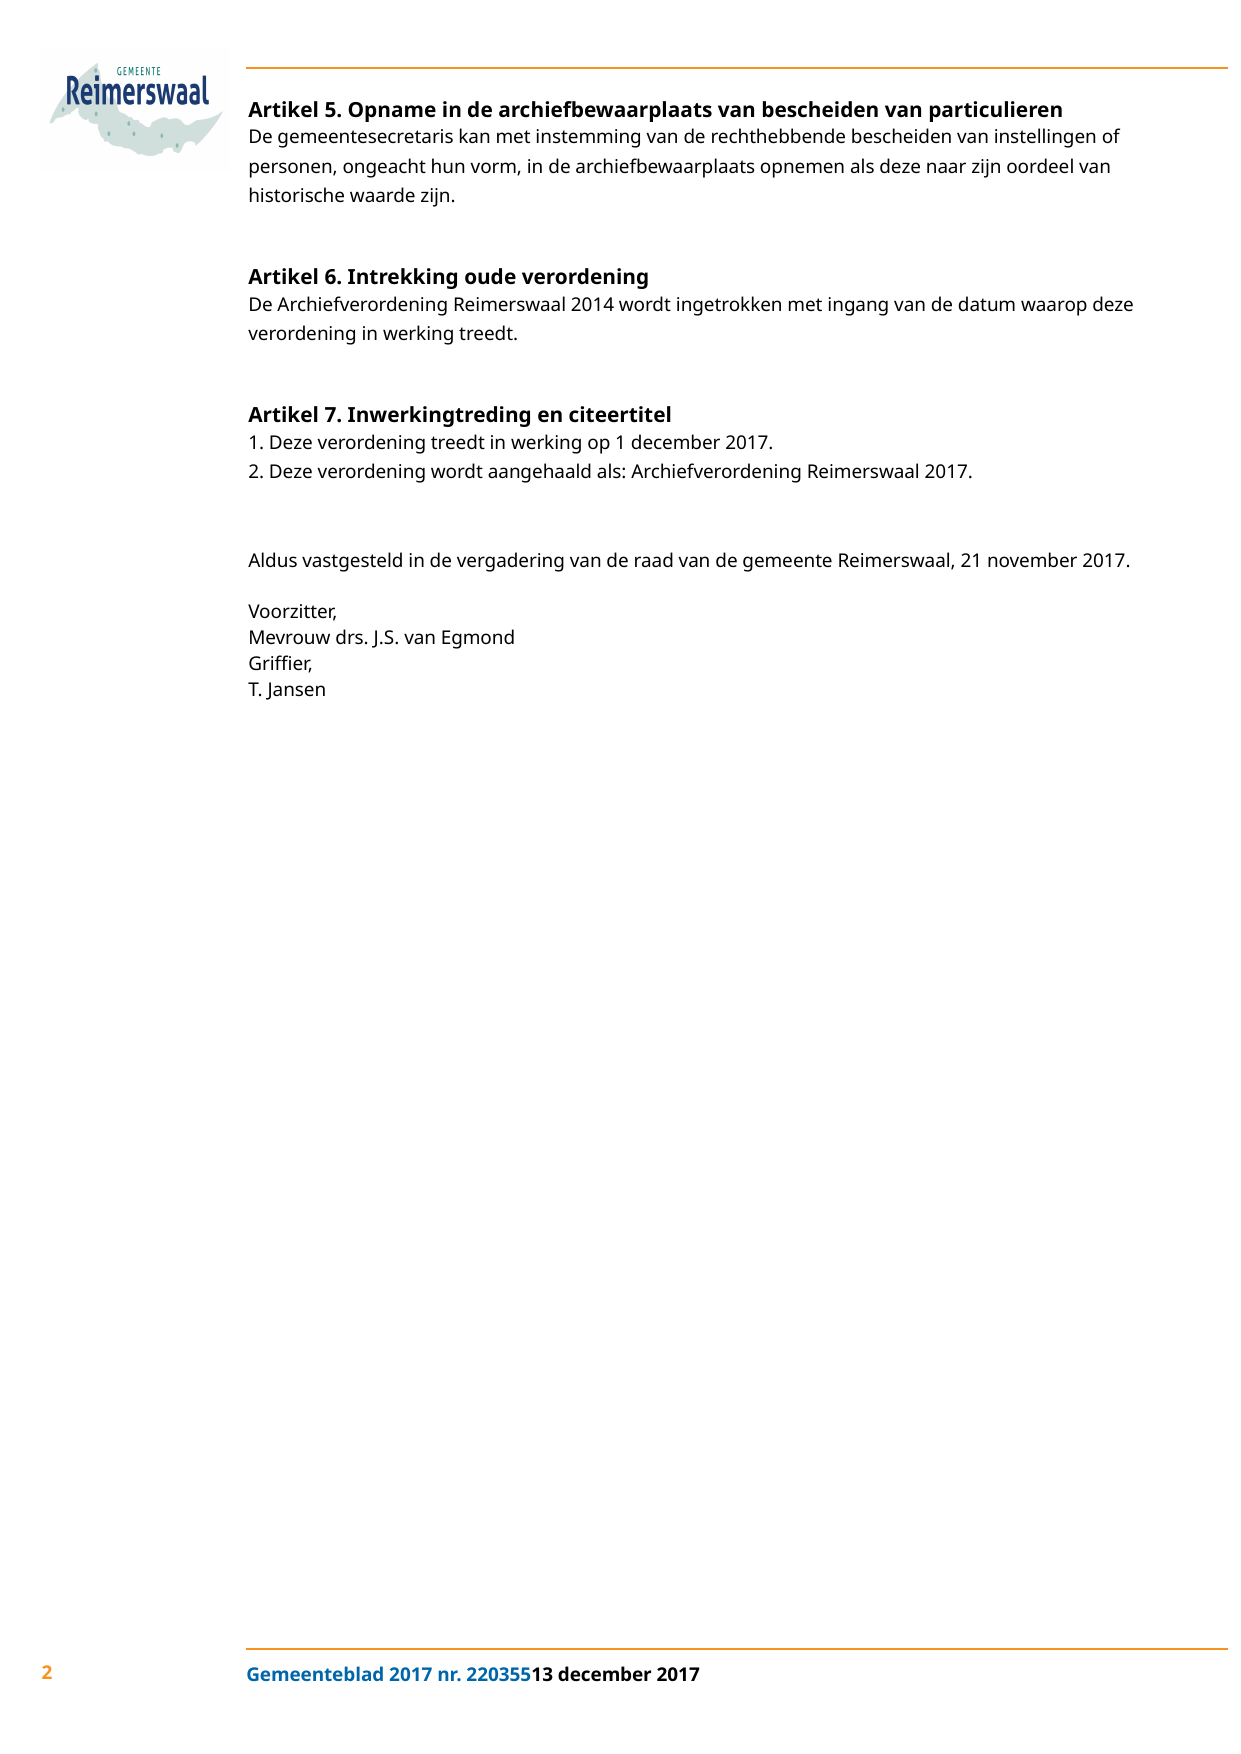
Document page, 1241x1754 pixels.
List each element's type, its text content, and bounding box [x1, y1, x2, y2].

text Artikel 6. Intrekking oude verordening [248, 262, 1152, 291]
text De Archiefverordening Reimerswaal 2014 wordt ingetrokken met ingang van de datum waarop deze verordening in werking treedt. [248, 291, 1152, 346]
text T. Jansen [248, 676, 1152, 702]
text Artikel 7. Inwerkingtreding en citeertitel [248, 400, 1152, 429]
text Voorzitter, [248, 599, 1152, 624]
text Mevrouw drs. J.S. van Egmond [248, 624, 1152, 650]
text 1. Deze verordening treedt in werking op 1 december 2017. [248, 429, 1152, 454]
text Griffier, [248, 650, 1152, 676]
text De gemeentesecretaris kan met instemming van de rechthebbende bescheiden van instellingen of personen, ongeacht hun vorm, in de archiefbewaarplaats opnemen als deze naar zijn oordeel van historische waarde zijn. [248, 123, 1152, 208]
text Artikel 5. Opname in de archiefbewaarplaats van bescheiden van particulieren [248, 95, 1152, 123]
text Aldus vastgesteld in de vergadering van de raad van de gemeente Reimerswaal, 21 november 2017. [248, 547, 1152, 573]
text 2. Deze verordening wordt aangehaald als: Archiefverordening Reimerswaal 2017. [248, 458, 1152, 484]
picture [41, 47, 231, 172]
